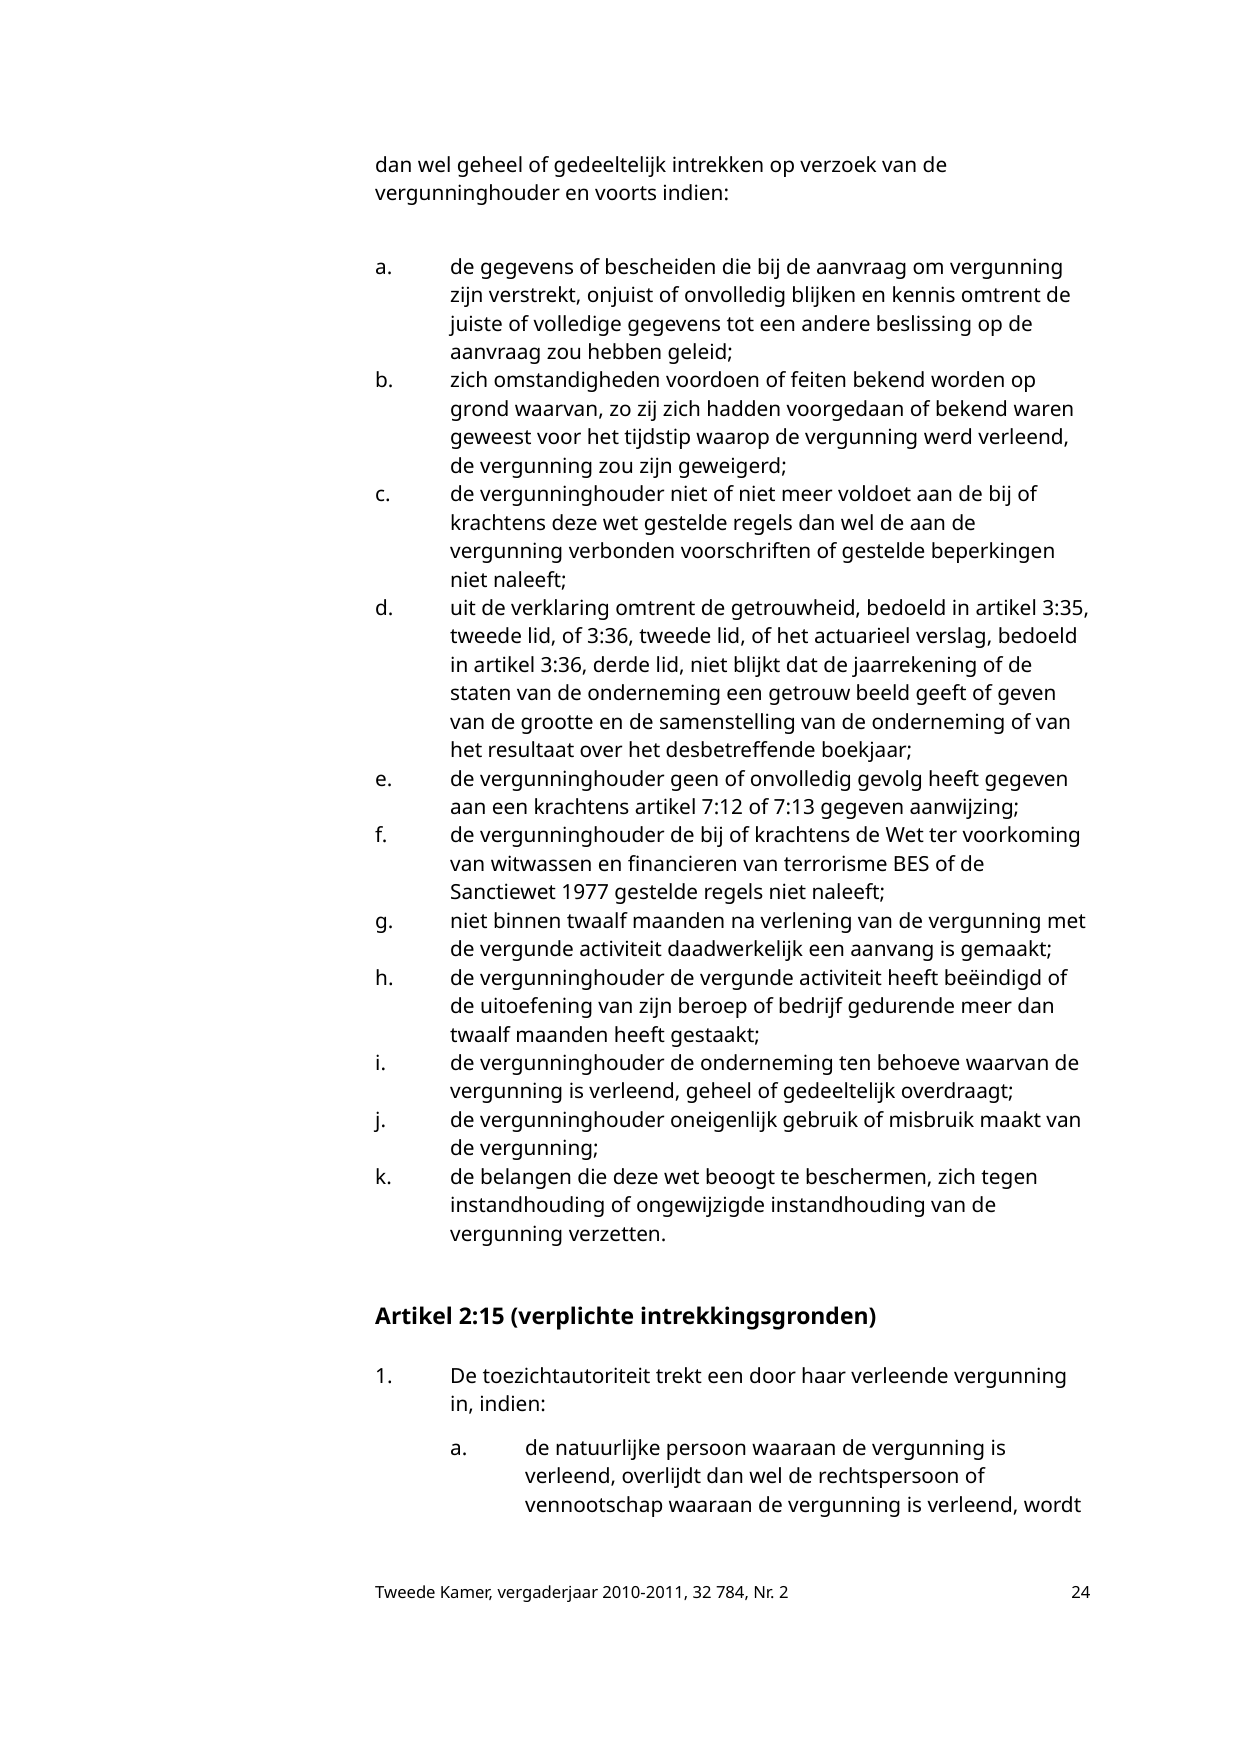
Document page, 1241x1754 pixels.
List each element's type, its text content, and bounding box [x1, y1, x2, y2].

list De toezichtautoriteit trekt een door haar verleende vergunning in, indien: [375, 1361, 1090, 1418]
subtitle Artikel 2:15 (verplichte intrekkingsgronden) [375, 1300, 1090, 1331]
list de vergunninghouder niet of niet meer voldoet aan de bij of krachtens deze wet gestelde regels dan wel de aan de vergunning verbonden voorschriften of gestelde beperkingen niet naleeft; [375, 479, 1090, 593]
list de gegevens of bescheiden die bij de aanvraag om vergunning zijn verstrekt, onjuist of onvolledig blijken en kennis omtrent de juiste of volledige gegevens tot een andere beslissing op de aanvraag zou hebben geleid; [375, 252, 1090, 366]
list de natuurlijke persoon waaraan de vergunning is verleend, overlijdt dan wel de rechtspersoon of vennootschap waaraan de vergunning is verleend, wordt [450, 1433, 1090, 1518]
list de vergunninghouder de bij of krachtens de Wet ter voorkoming van witwassen en financieren van terrorisme BES of de Sanctiewet 1977 gestelde regels niet naleeft; [375, 821, 1090, 906]
list niet binnen twaalf maanden na verlening van de vergunning met de vergunde activiteit daadwerkelijk een aanvang is gemaakt; [375, 906, 1090, 963]
list de belangen die deze wet beoogt te beschermen, zich tegen instandhouding of ongewijzigde instandhouding van de vergunning verzetten. [375, 1162, 1090, 1247]
list uit de verklaring omtrent de getrouwheid, bedoeld in artikel 3:35, tweede lid, of 3:36, tweede lid, of het actuarieel verslag, bedoeld in artikel 3:36, derde lid, niet blijkt dat de jaarrekening of de staten van de onderneming een getrouw beeld geeft of geven van de grootte en de samenstelling van de onderneming of van het resultaat over het desbetreffende boekjaar; [375, 593, 1090, 764]
list de vergunninghouder de vergunde activiteit heeft beëindigd of de uitoefening van zijn beroep of bedrijf gedurende meer dan twaalf maanden heeft gestaakt; [375, 963, 1090, 1048]
list de vergunninghouder oneigenlijk gebruik of misbruik maakt van de vergunning; [375, 1105, 1090, 1162]
text dan wel geheel of gedeeltelijk intrekken op verzoek van de vergunninghouder en voorts indien: [375, 150, 1090, 207]
list de vergunninghouder geen of onvolledig gevolg heeft gegeven aan een krachtens artikel 7:12 of 7:13 gegeven aanwijzing; [375, 764, 1090, 821]
list zich omstandigheden voordoen of feiten bekend worden op grond waarvan, zo zij zich hadden voorgedaan of bekend waren geweest voor het tijdstip waarop de vergunning werd verleend, de vergunning zou zijn geweigerd; [375, 366, 1090, 479]
list de vergunninghouder de onderneming ten behoeve waarvan de vergunning is verleend, geheel of gedeeltelijk overdraagt; [375, 1048, 1090, 1105]
